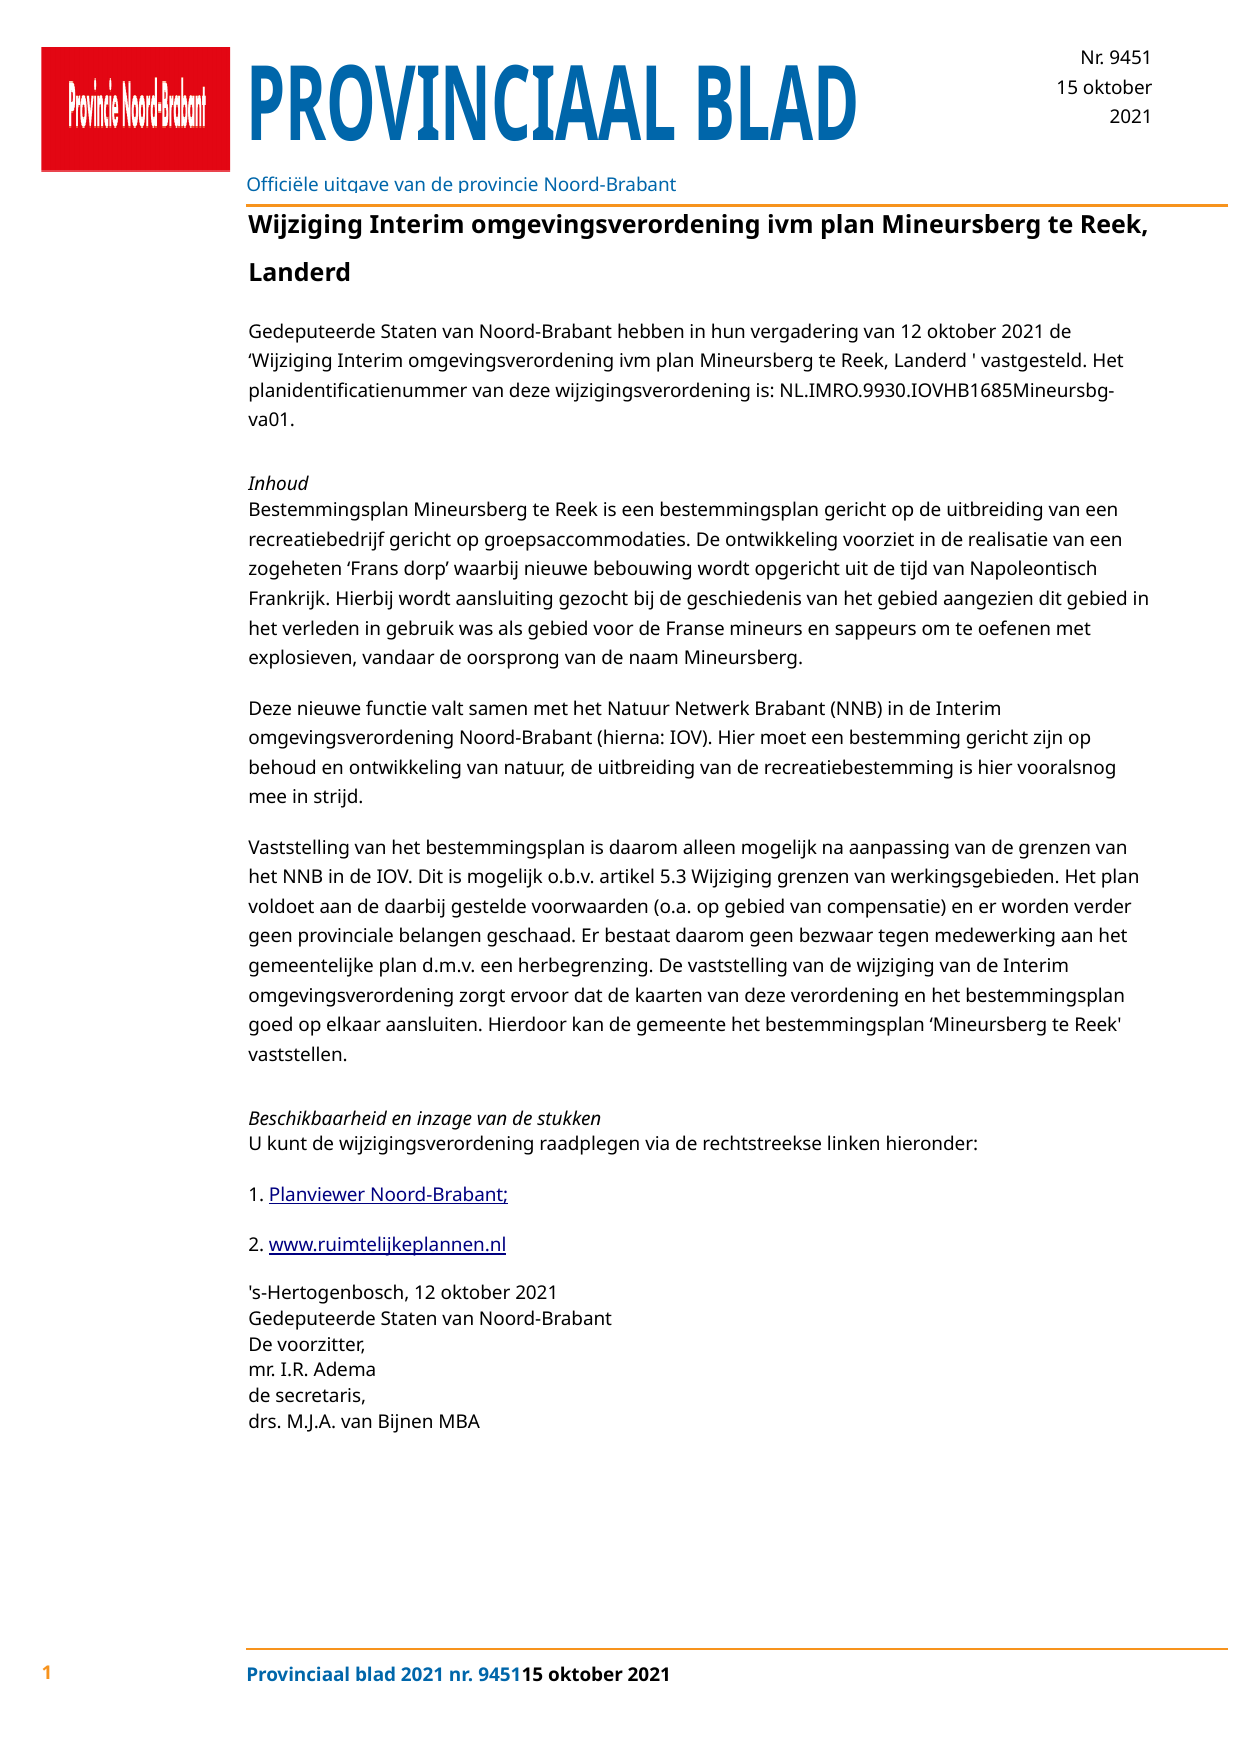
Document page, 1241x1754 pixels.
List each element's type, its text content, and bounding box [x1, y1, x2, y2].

text Wijziging Interim omgevingsverordening ivm plan Mineursberg te Reek, Landerd [248, 207, 1152, 288]
text Vaststelling van het bestemmingsplan is daarom alleen mogelijk na aanpassing van de grenzen van het NNB in de IOV. Dit is mogelijk o.b.v. artikel 5.3 Wijziging grenzen van werkingsgebieden. Het plan voldoet aan de daarbij gestelde voorwaarden (o.a. op gebied van compensatie) en er worden verder geen provinciale belangen geschaad. Er bestaat daarom geen bezwaar tegen medewerking aan het gemeentelijke plan d.m.v. een herbegrenzing. De vaststelling van de wijziging van de Interim omgevingsverordening zorgt ervoor dat de kaarten van deze verordening en het bestemmingsplan goed op elkaar aansluiten. Hierdoor kan de gemeente het bestemmingsplan ‘Mineursberg te Reek' vaststellen. [248, 834, 1152, 1067]
text De voorzitter, [248, 1331, 1152, 1356]
text Gedeputeerde Staten van Noord-Brabant [248, 1305, 1152, 1331]
text 1. Planviewer Noord-Brabant; [248, 1181, 1152, 1207]
text Beschikbaarheid en inzage van de stukken [248, 1105, 1152, 1131]
text U kunt de wijzigingsverordening raadplegen via de rechtstreekse linken hieronder: [248, 1131, 1152, 1156]
text Inhoud [248, 471, 1152, 496]
text Deze nieuwe functie valt samen met het Natuur Netwerk Brabant (NNB) in de Interim omgevingsverordening Noord-Brabant (hierna: IOV). Hier moet een bestemming gericht zijn op behoud en ontwikkeling van natuur, de uitbreiding van de recreatiebestemming is hier vooralsnog mee in strijd. [248, 695, 1152, 809]
text 2. www.ruimtelijkeplannen.nl [248, 1231, 1152, 1257]
picture [41, 47, 231, 172]
text de secretaris, [248, 1382, 1152, 1408]
text mr. I.R. Adema [248, 1356, 1152, 1382]
text Bestemmingsplan Mineursberg te Reek is een bestemmingsplan gericht op de uitbreiding van een recreatiebedrijf gericht op groepsaccommodaties. De ontwikkeling voorziet in de realisatie van een zogeheten ‘Frans dorp’ waarbij nieuwe bebouwing wordt opgericht uit de tijd van Napoleontisch Frankrijk. Hierbij wordt aansluiting gezocht bij de geschiedenis van het gebied aangezien dit gebied in het verleden in gebruik was als gebied voor de Franse mineurs en sappeurs om te oefenen met explosieven, vandaar de oorsprong van de naam Mineursberg. [248, 496, 1152, 670]
text drs. M.J.A. van Bijnen MBA [248, 1408, 1152, 1434]
text 's-Hertogenbosch, 12 oktober 2021 [248, 1279, 1152, 1305]
text Gedeputeerde Staten van Noord-Brabant hebben in hun vergadering van 12 oktober 2021 de ‘Wijziging Interim omgevingsverordening ivm plan Mineursberg te Reek, Landerd ' vastgesteld. Het planidentificatienummer van deze wijzigingsverordening is: NL.IMRO.9930.IOVHB1685Mineursbg-va01. [248, 318, 1152, 432]
